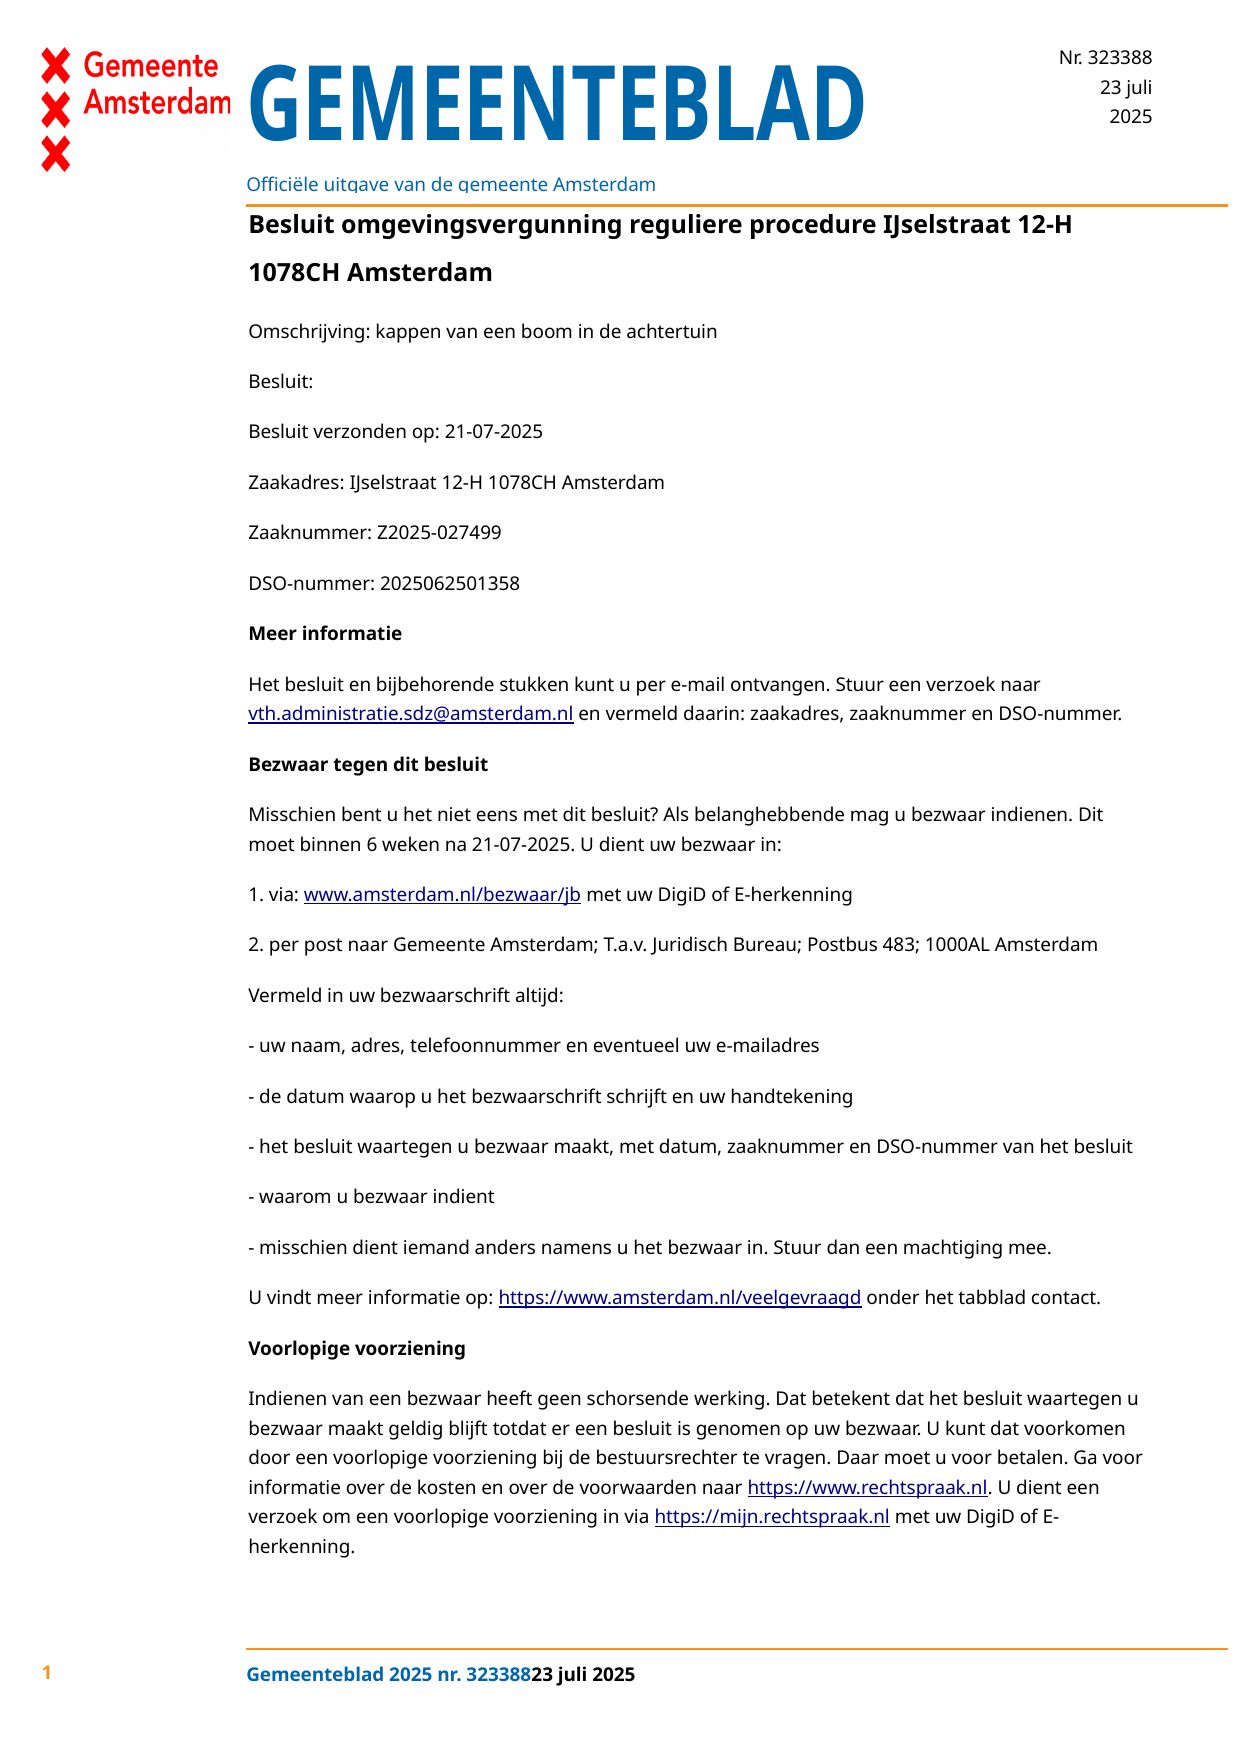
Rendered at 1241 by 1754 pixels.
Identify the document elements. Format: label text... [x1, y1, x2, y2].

text Meer informatie [248, 620, 1152, 646]
text Besluit: [248, 368, 1152, 394]
text - het besluit waartegen u bezwaar maakt, met datum, zaaknummer en DSO-nummer van het besluit [248, 1133, 1152, 1159]
text 1. via: www.amsterdam.nl/bezwaar/jb met uw DigiD of E-herkenning [248, 881, 1152, 907]
text Besluit verzonden op: 21-07-2025 [248, 419, 1152, 444]
text - misschien dient iemand anders namens u het bezwaar in. Stuur dan een machtiging mee. [248, 1234, 1152, 1260]
text Indienen van een bezwaar heeft geen schorsende werking. Dat betekent dat het besluit waartegen u bezwaar maakt geldig blijft totdat er een besluit is genomen op uw bezwaar. U kunt dat voorkomen door een voorlopige voorziening bij de bestuursrechter te vragen. Daar moet u voor betalen. Ga voor informatie over de kosten en over de voorwaarden naar https://www.rechtspraak.nl. U dient een verzoek om een voorlopige voorziening in via https://mijn.rechtspraak.nl met uw DigiD of E-herkenning. [248, 1385, 1152, 1559]
text Zaaknummer: Z2025-027499 [248, 519, 1152, 545]
text - de datum waarop u het bezwaarschrift schrijft en uw handtekening [248, 1083, 1152, 1109]
text Vermeld in uw bezwaarschrift altijd: [248, 982, 1152, 1008]
text - uw naam, adres, telefoonnummer en eventueel uw e-mailadres [248, 1032, 1152, 1058]
text - waarom u bezwaar indient [248, 1184, 1152, 1209]
picture [41, 47, 231, 172]
text DSO-nummer: 2025062501358 [248, 570, 1152, 596]
text 2. per post naar Gemeente Amsterdam; T.a.v. Juridisch Bureau; Postbus 483; 1000AL Amsterdam [248, 932, 1152, 957]
text Voorlopige voorziening [248, 1335, 1152, 1361]
text Besluit omgevingsvergunning reguliere procedure IJselstraat 12-H 1078CH Amsterdam [248, 207, 1152, 288]
text Bezwaar tegen dit besluit [248, 751, 1152, 777]
text Zaakadres: IJselstraat 12-H 1078CH Amsterdam [248, 469, 1152, 495]
text Misschien bent u het niet eens met dit besluit? Als belanghebbende mag u bezwaar indienen. Dit moet binnen 6 weken na 21-07-2025. U dient uw bezwaar in: [248, 801, 1152, 857]
text Het besluit en bijbehorende stukken kunt u per e-mail ontvangen. Stuur een verzoek naar vth.administratie.sdz@amsterdam.nl en vermeld daarin: zaakadres, zaaknummer en DSO-nummer. [248, 671, 1152, 726]
text U vindt meer informatie op: https://www.amsterdam.nl/veelgevraagd onder het tabblad contact. [248, 1284, 1152, 1310]
text Omschrijving: kappen van een boom in de achtertuin [248, 318, 1152, 344]
